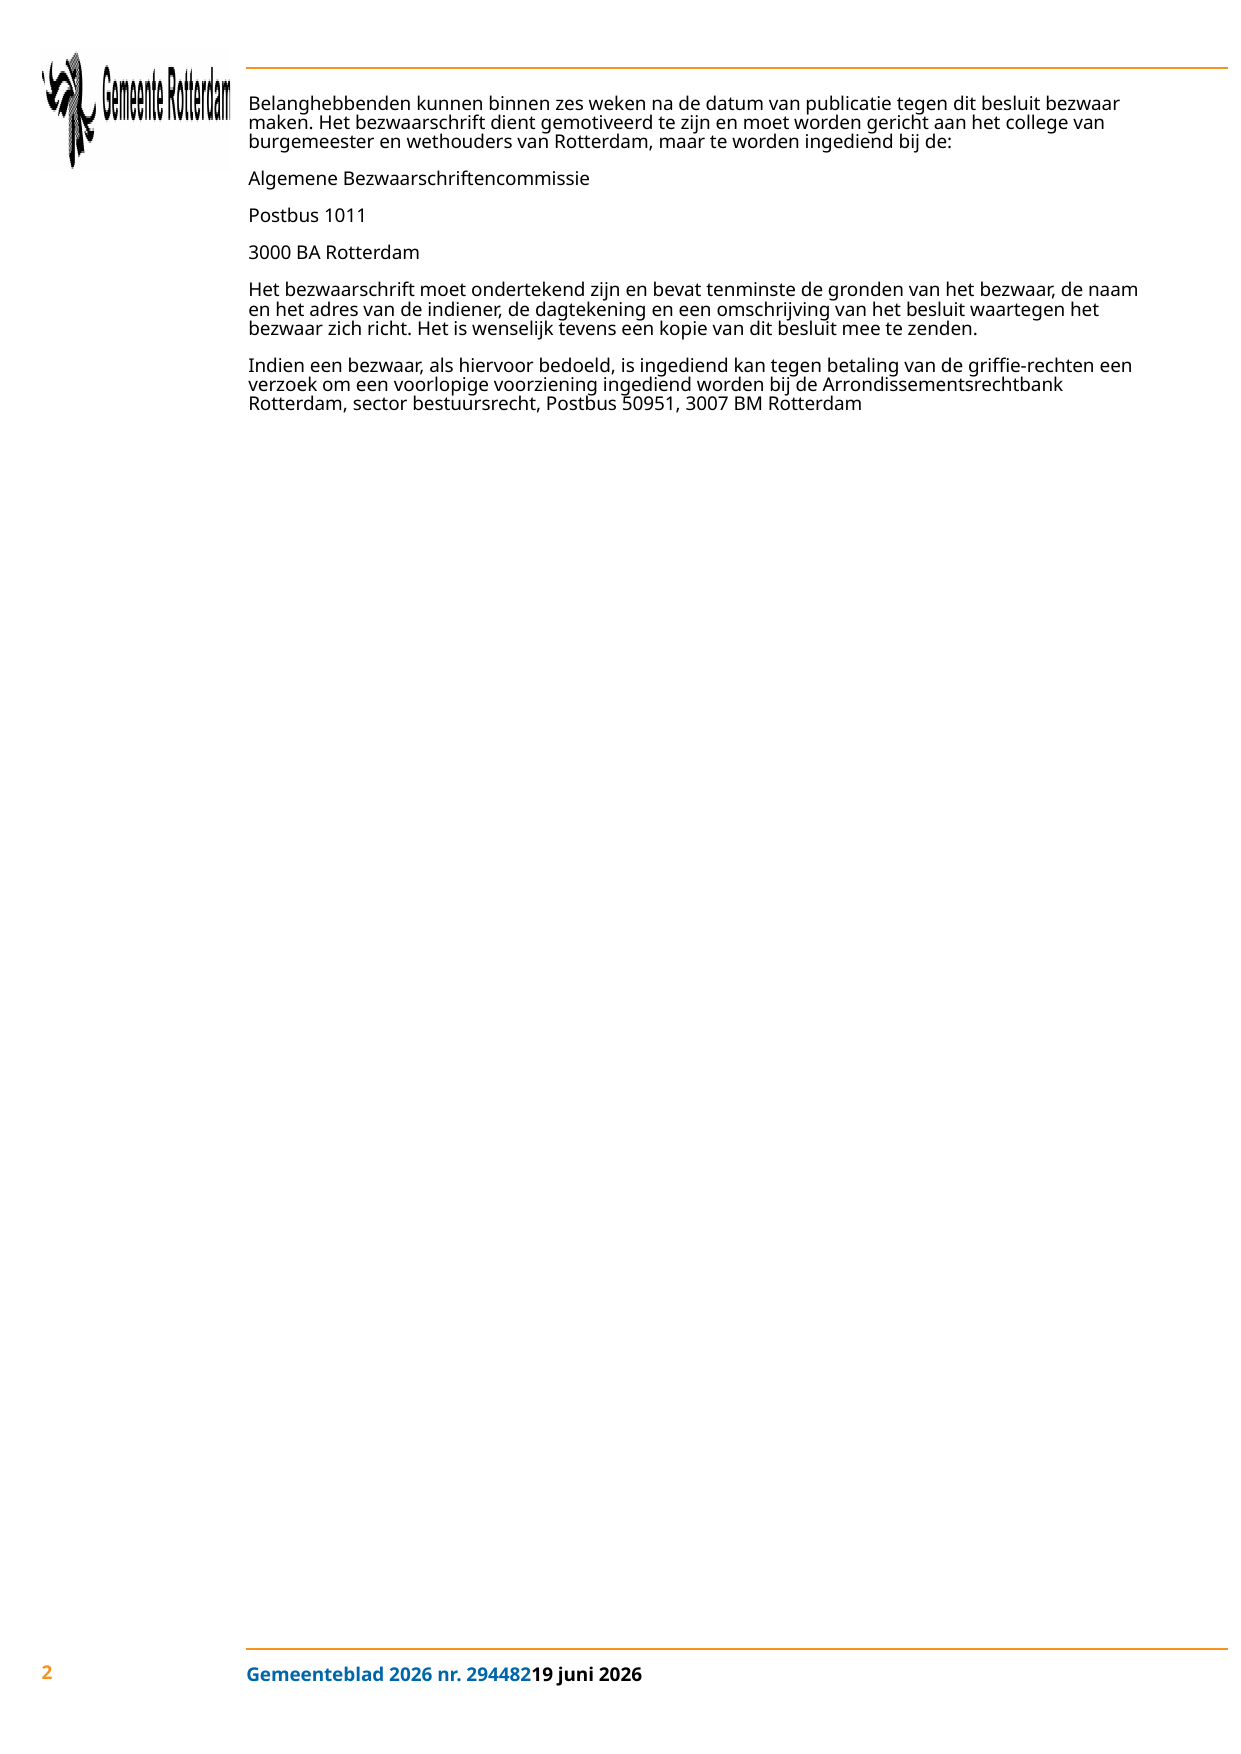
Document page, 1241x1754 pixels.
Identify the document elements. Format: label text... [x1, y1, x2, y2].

text Indien een bezwaar, als hiervoor bedoeld, is ingediend kan tegen betaling van de griffie-rechten een verzoek om een voorlopige voorziening ingediend worden bij de Arrondissementsrechtbank Rotterdam, sector bestuursrecht, Postbus 50951, 3007 BM Rotterdam [248, 357, 1152, 415]
text Het bezwaarschrift moet ondertekend zijn en bevat tenminste de gronden van het bezwaar, de naam en het adres van de indiener, de dagtekening en een omschrijving van het besluit waartegen het bezwaar zich richt. Het is wenselijk tevens een kopie van dit besluit mee te zenden. [248, 281, 1152, 339]
picture [41, 47, 231, 172]
text 3000 BA Rotterdam [248, 244, 1152, 264]
text Algemene Bezwaarschriftencommissie [248, 170, 1152, 190]
text Postbus 1011 [248, 207, 1152, 227]
text Belanghebbenden kunnen binnen zes weken na de datum van publicatie tegen dit besluit bezwaar maken. Het bezwaarschrift dient gemotiveerd te zijn en moet worden gericht aan het college van burgemeester en wethouders van Rotterdam, maar te worden ingediend bij de: [248, 95, 1152, 153]
